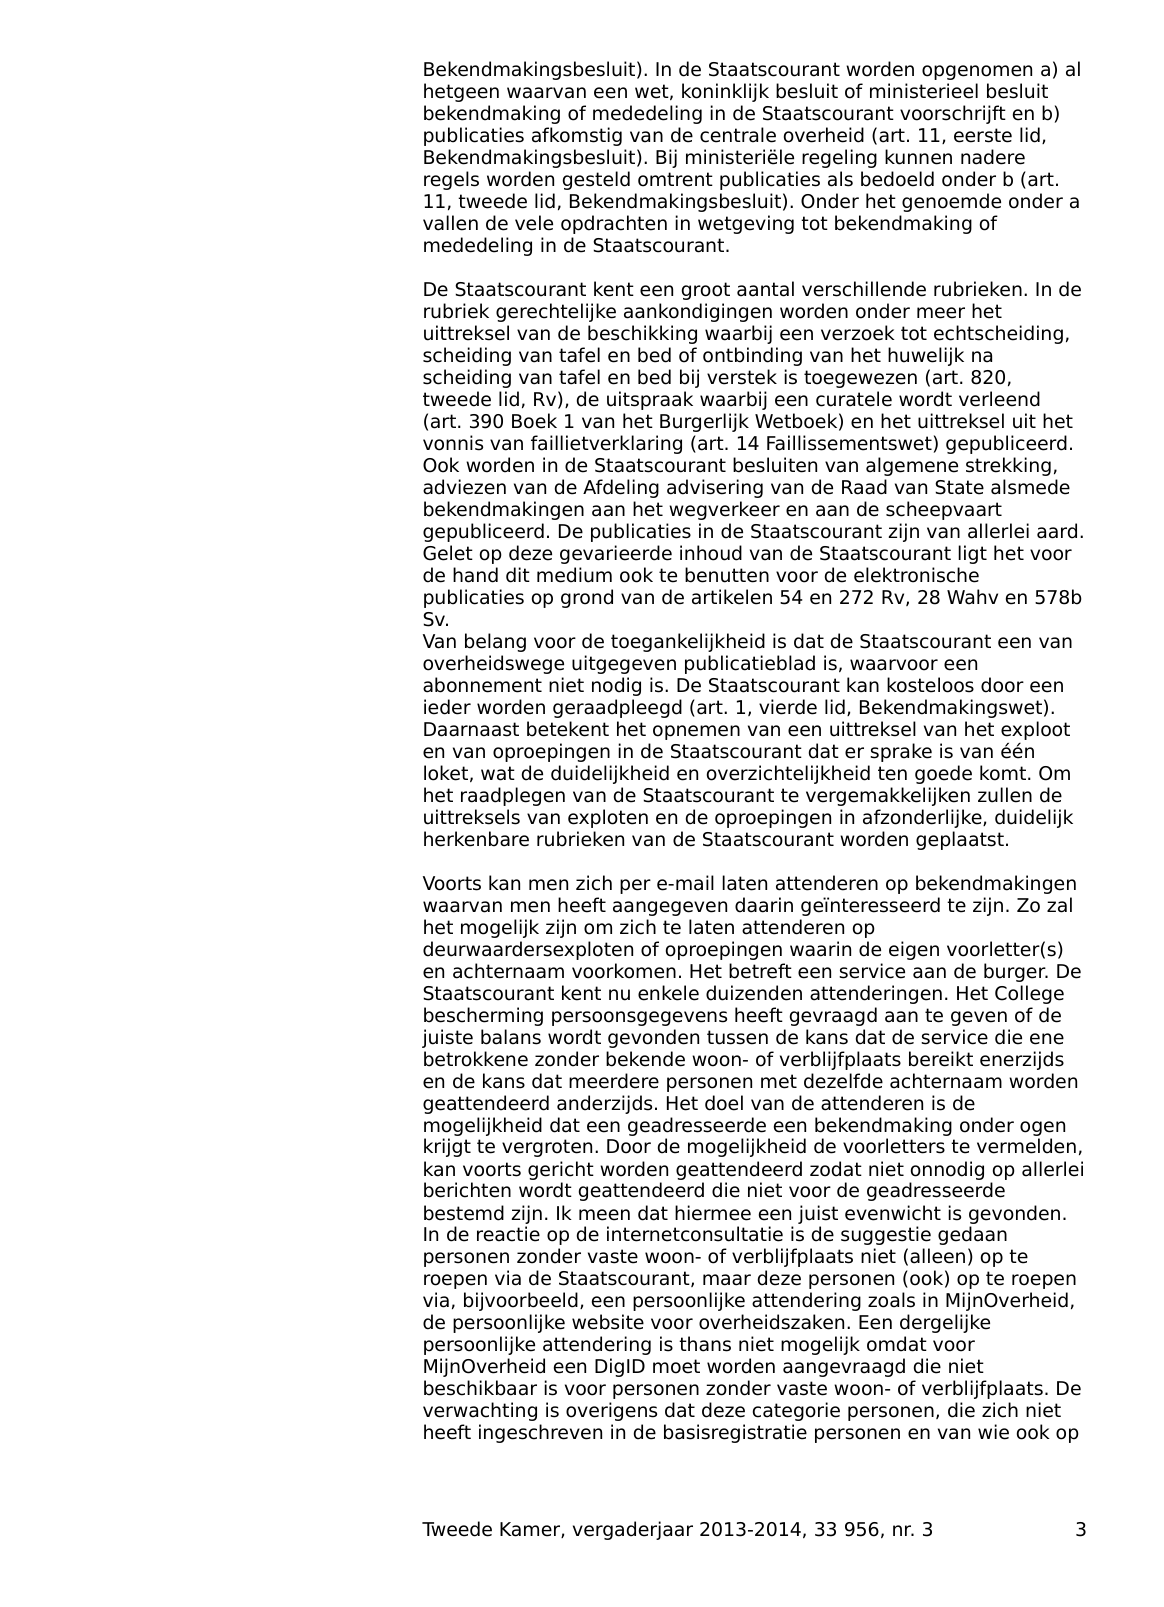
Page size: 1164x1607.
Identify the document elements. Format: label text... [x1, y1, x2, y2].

text In de reactie op de internetconsultatie is de suggestie gedaan personen zonder vaste woon- of verblijfplaats niet (alleen) op te roepen via de Staatscourant, maar deze personen (ook) op te roepen via, bijvoorbeeld, een persoonlijke attendering zoals in MijnOverheid, de persoonlijke website voor overheidszaken. Een dergelijke persoonlijke attendering is thans niet mogelijk omdat voor MijnOverheid een DigID moet worden aangevraagd die niet beschikbaar is voor personen zonder vaste woon- of verblijfplaats. De verwachting is overigens dat deze categorie personen, die zich niet heeft ingeschreven in de basisregistratie personen en van wie ook op [422, 1224, 1087, 1444]
text Voorts kan men zich per e-mail laten attenderen op bekendmakingen waarvan men heeft aangegeven daarin geïnteresseerd te zijn. Zo zal het mogelijk zijn om zich te laten attenderen op deurwaardersexploten of oproepingen waarin de eigen voorletter(s) en achternaam voorkomen. Het betreft een service aan de burger. De Staatscourant kent nu enkele duizenden attenderingen. Het College bescherming persoonsgegevens heeft gevraagd aan te geven of de juiste balans wordt gevonden tussen de kans dat de service die ene betrokkene zonder bekende woon- of verblijfplaats bereikt enerzijds en de kans dat meerdere personen met dezelfde achternaam worden geattendeerd anderzijds. Het doel van de attenderen is de mogelijkheid dat een geadresseerde een bekendmaking onder ogen krijgt te vergroten. Door de mogelijkheid de voorletters te vermelden, kan voorts gericht worden geattendeerd zodat niet onnodig op allerlei berichten wordt geattendeerd die niet voor de geadresseerde bestemd zijn. Ik meen dat hiermee een juist evenwicht is gevonden. [422, 873, 1087, 1224]
text Van belang voor de toegankelijkheid is dat de Staatscourant een van overheidswege uitgegeven publicatieblad is, waarvoor een abonnement niet nodig is. De Staatscourant kan kosteloos door een ieder worden geraadpleegd (art. 1, vierde lid, Bekendmakingswet). Daarnaast betekent het opnemen van een uittreksel van het exploot en van oproepingen in de Staatscourant dat er sprake is van één loket, wat de duidelijkheid en overzichtelijkheid ten goede komt. Om het raadplegen van de Staatscourant te vergemakkelijken zullen de uittreksels van exploten en de oproepingen in afzonderlijke, duidelijk herkenbare rubrieken van de Staatscourant worden geplaatst. [422, 631, 1087, 851]
text De Staatscourant kent een groot aantal verschillende rubrieken. In de rubriek gerechtelijke aankondigingen worden onder meer het uittreksel van de beschikking waarbij een verzoek tot echtscheiding, scheiding van tafel en bed of ontbinding van het huwelijk na scheiding van tafel en bed bij verstek is toegewezen (art. 820, tweede lid, Rv), de uitspraak waarbij een curatele wordt verleend (art. 390 Boek 1 van het Burgerlijk Wetboek) en het uittreksel uit het vonnis van faillietverklaring (art. 14 Faillissementswet) gepubliceerd. Ook worden in de Staatscourant besluiten van algemene strekking, adviezen van de Afdeling advisering van de Raad van State alsmede bekendmakingen aan het wegverkeer en aan de scheepvaart gepubliceerd. De publicaties in de Staatscourant zijn van allerlei aard. Gelet op deze gevarieerde inhoud van de Staatscourant ligt het voor de hand dit medium ook te benutten voor de elektronische publicaties op grond van de artikelen 54 en 272 Rv, 28 Wahv en 578b Sv. [422, 279, 1087, 631]
text Bekendmakingsbesluit). In de Staatscourant worden opgenomen a) al hetgeen waarvan een wet, koninklijk besluit of ministerieel besluit bekendmaking of mededeling in de Staatscourant voorschrijft en b) publicaties afkomstig van de centrale overheid (art. 11, eerste lid, Bekendmakingsbesluit). Bij ministeriële regeling kunnen nadere regels worden gesteld omtrent publicaties als bedoeld onder b (art. 11, tweede lid, Bekendmakingsbesluit). Onder het genoemde onder a vallen de vele opdrachten in wetgeving tot bekendmaking of mededeling in de Staatscourant. [422, 59, 1087, 257]
